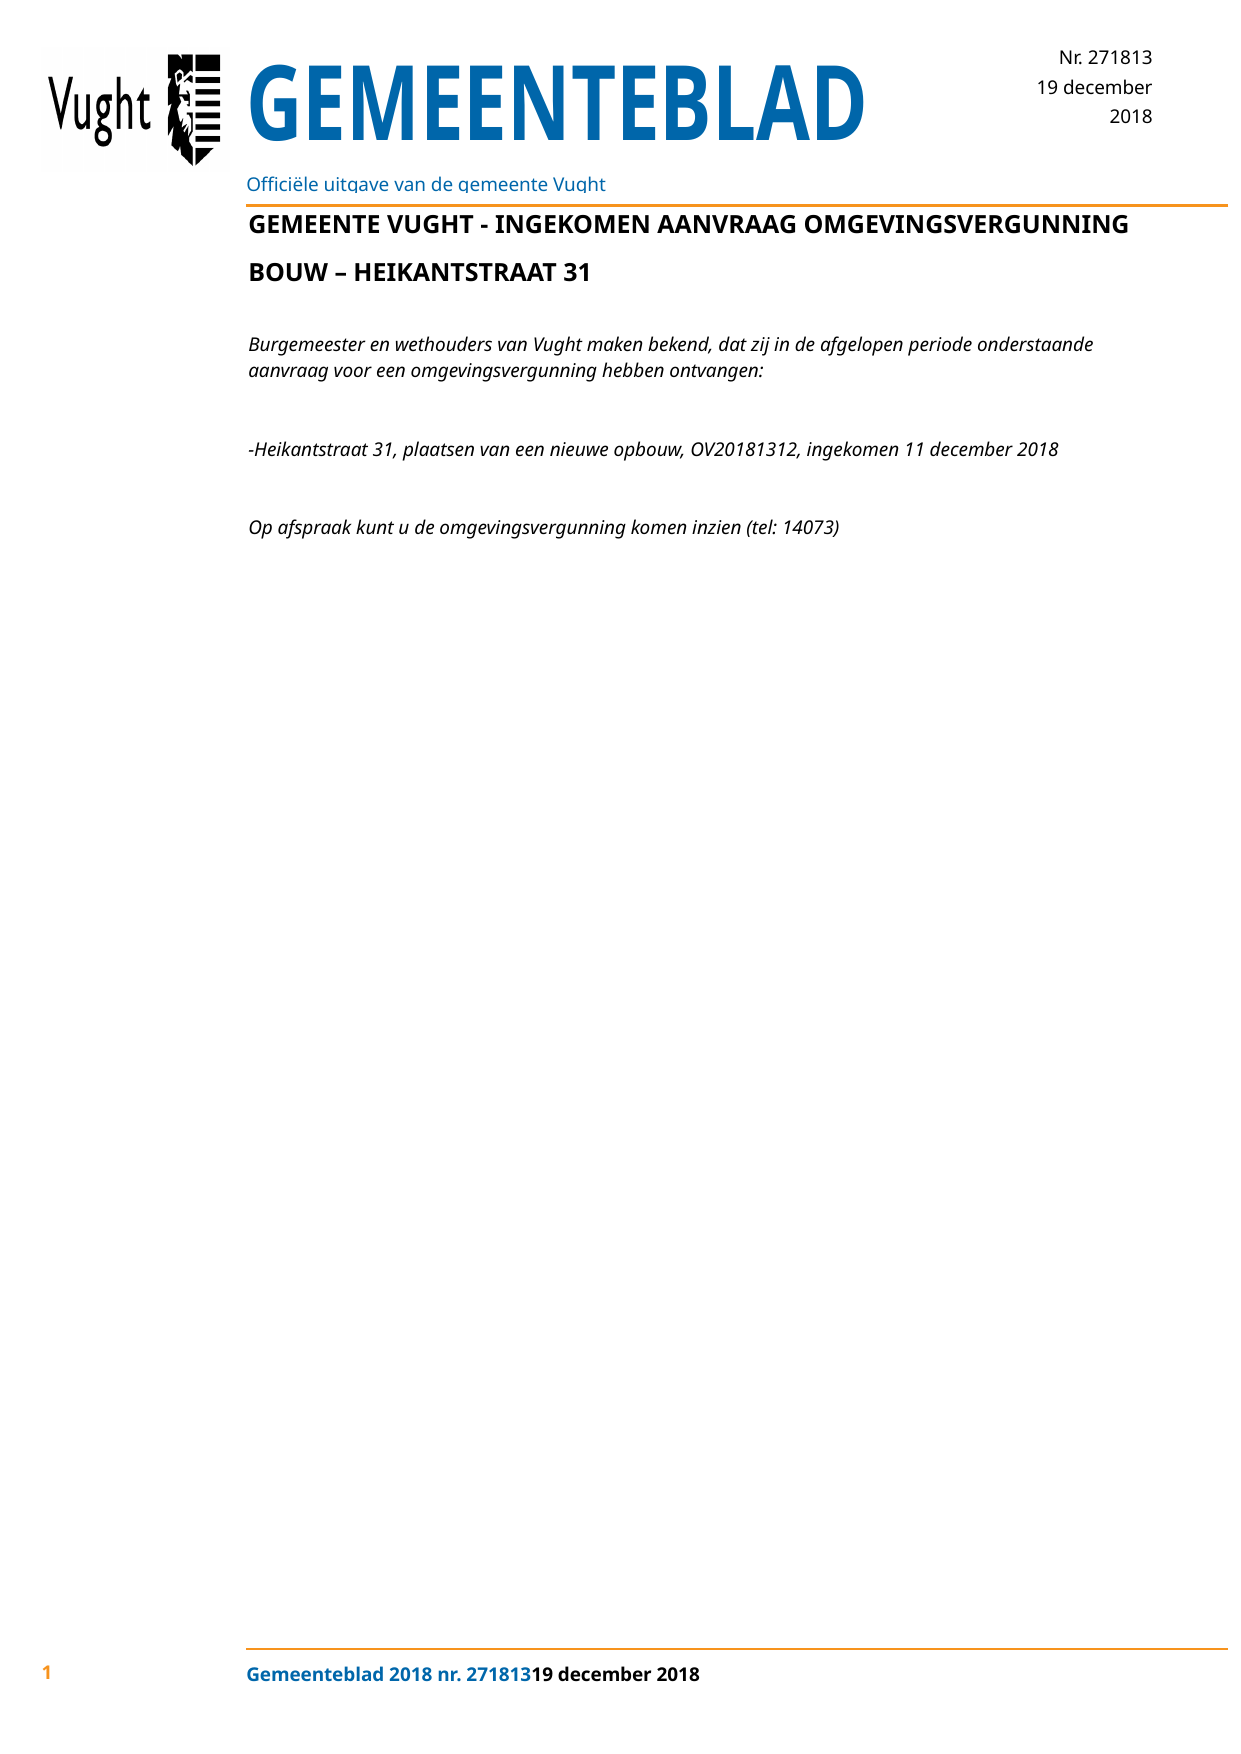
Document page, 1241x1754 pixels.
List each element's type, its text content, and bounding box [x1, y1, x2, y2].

picture [41, 47, 231, 172]
text GEMEENTE VUGHT - INGEKOMEN AANVRAAG OMGEVINGSVERGUNNING BOUW – HEIKANTSTRAAT 31 [248, 207, 1152, 288]
text Burgemeester en wethouders van Vught maken bekend, dat zij in de afgelopen periode onderstaande aanvraag voor een omgevingsvergunning hebben ontvangen: [248, 331, 1152, 383]
text -Heikantstraat 31, plaatsen van een nieuwe opbouw, OV20181312, ingekomen 11 december 2018 [248, 436, 1152, 461]
text Op afspraak kunt u de omgevingsvergunning komen inzien (tel: 14073) [248, 514, 1152, 540]
